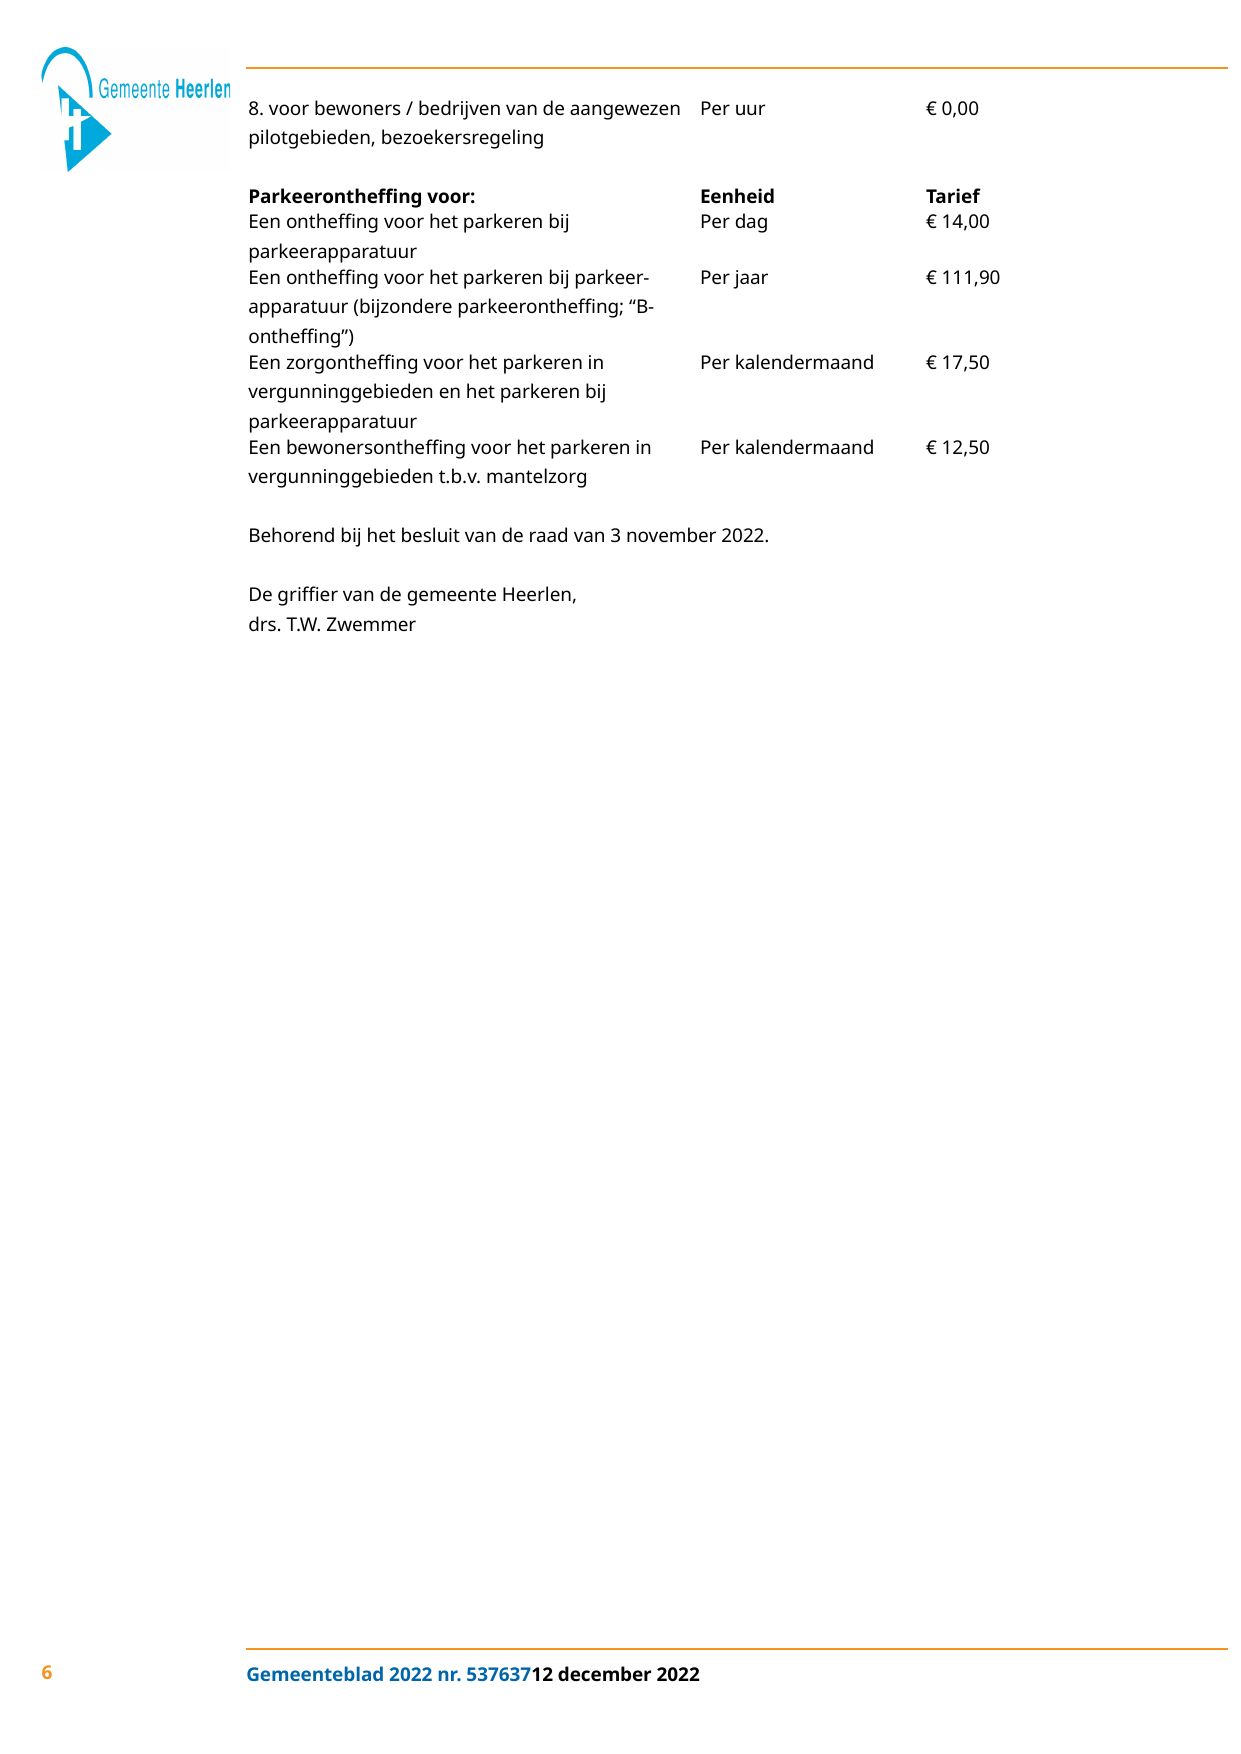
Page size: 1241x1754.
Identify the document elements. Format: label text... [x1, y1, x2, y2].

table_cell Een ontheffing voor het parkeren bij parkeer-apparatuur (bijzondere parkeerontheffing; “B-ontheffing”) [248, 264, 700, 349]
table_cell € 14,00 [926, 209, 1152, 264]
table_cell € 111,90 [926, 264, 1152, 349]
table_cell € 0,00 [926, 95, 1152, 150]
text De griffier van de gemeente Heerlen, [248, 581, 1152, 607]
table_cell Een ontheffing voor het parkeren bij parkeerapparatuur [248, 209, 700, 264]
table_cell Een bewonersontheffing voor het parkeren in vergunninggebieden t.b.v. mantelzorg [248, 434, 700, 489]
table_header Parkeerontheffing voor: [248, 183, 700, 209]
picture [41, 47, 59, 70]
table_cell 8. voor bewoners / bedrijven van de aangewezen pilotgebieden, bezoekersregeling [248, 95, 700, 150]
table_header Eenheid [700, 183, 926, 209]
table_cell Per kalendermaand [700, 434, 926, 489]
text Behorend bij het besluit van de raad van 3 november 2022. [248, 522, 1152, 548]
table_cell Een zorgontheffing voor het parkeren in vergunninggebieden en het parkeren bij parkeerapparatuur [248, 349, 700, 434]
picture [41, 47, 231, 172]
table_cell Per uur [700, 95, 926, 150]
table_cell € 12,50 [926, 434, 1152, 489]
table_header Tarief [926, 183, 1152, 209]
text drs. T.W. Zwemmer [248, 611, 1152, 636]
table_cell € 17,50 [926, 349, 1152, 434]
table_cell Per kalendermaand [700, 349, 926, 434]
table_cell Per dag [700, 209, 926, 264]
table_cell Per jaar [700, 264, 926, 349]
